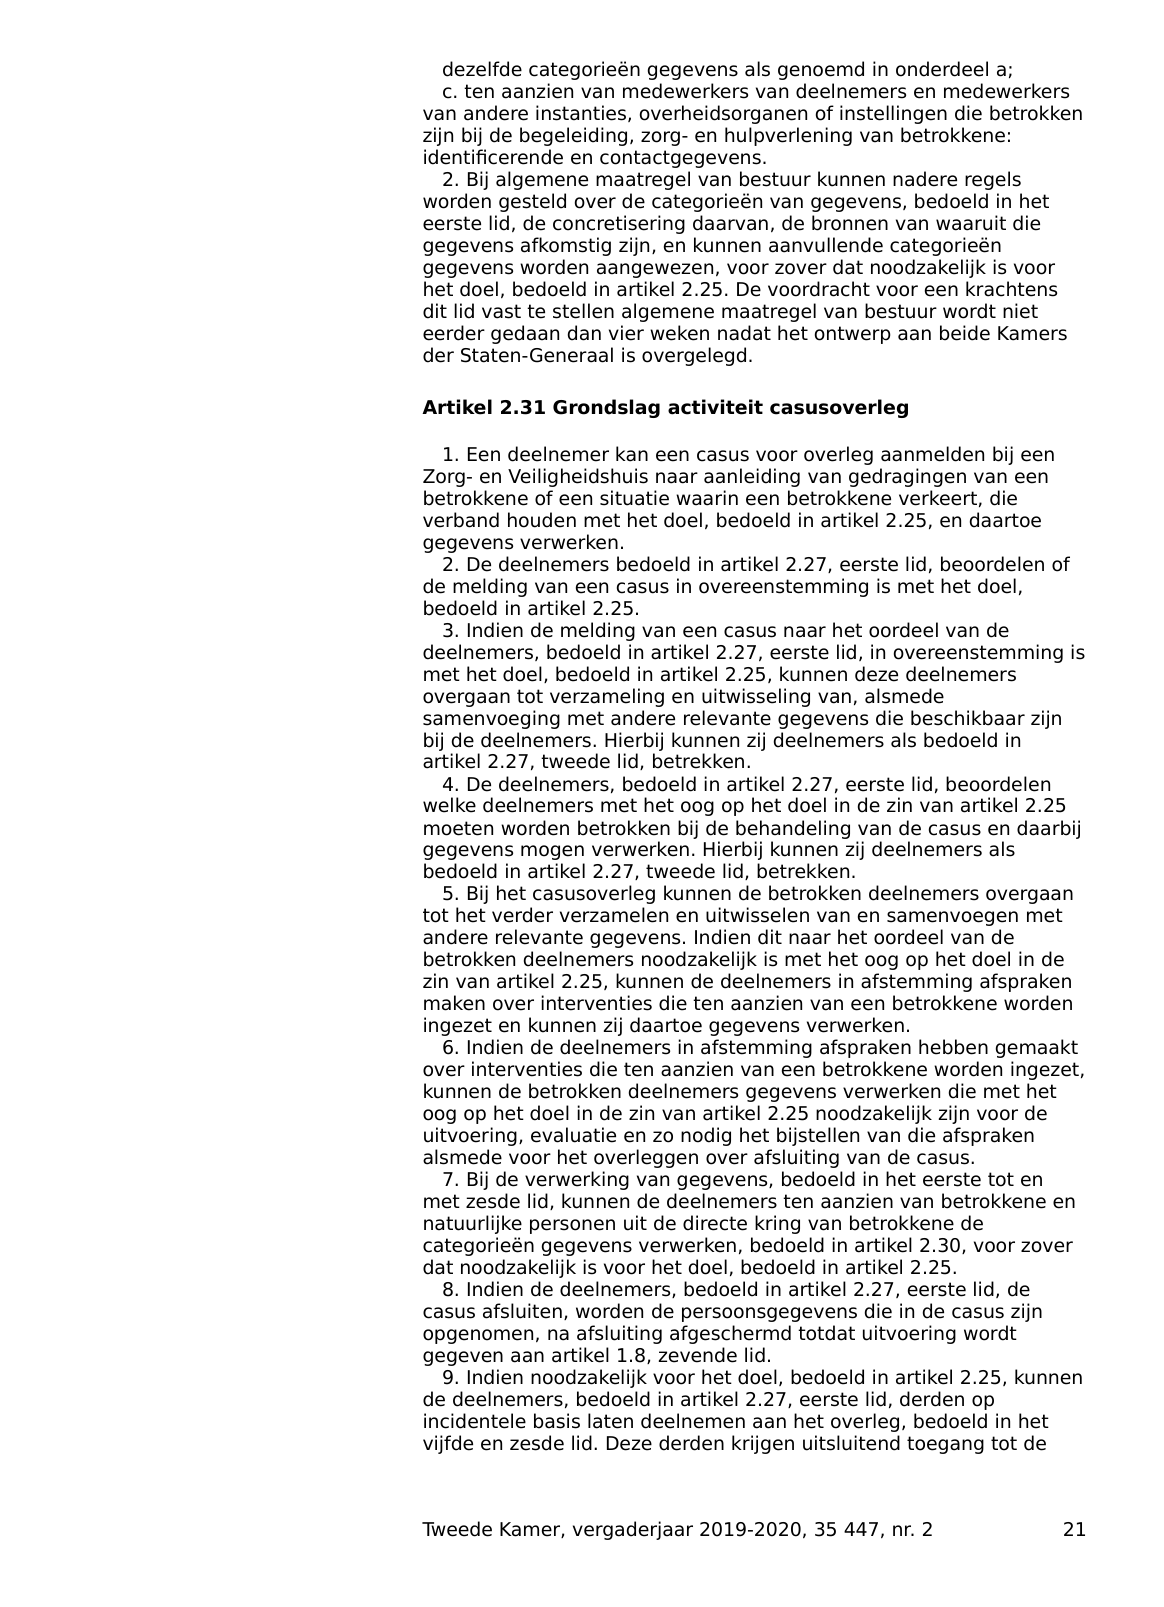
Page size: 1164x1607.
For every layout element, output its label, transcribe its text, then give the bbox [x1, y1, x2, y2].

text dezelfde categorieën gegevens als genoemd in onderdeel a; [422, 59, 1087, 81]
text 4. De deelnemers, bedoeld in artikel 2.27, eerste lid, beoordelen welke deelnemers met het oog op het doel in de zin van artikel 2.25 moeten worden betrokken bij de behandeling van de casus en daarbij gegevens mogen verwerken. Hierbij kunnen zij deelnemers als bedoeld in artikel 2.27, tweede lid, betrekken. [422, 773, 1087, 883]
text c. ten aanzien van medewerkers van deelnemers en medewerkers van andere instanties, overheidsorganen of instellingen die betrokken zijn bij de begeleiding, zorg- en hulpverlening van betrokkene: identificerende en contactgegevens. [422, 81, 1087, 169]
subtitle Artikel 2.31 Grondslag activiteit casusoverleg [422, 397, 1087, 419]
text 7. Bij de verwerking van gegevens, bedoeld in het eerste tot en met zesde lid, kunnen de deelnemers ten aanzien van betrokkene en natuurlijke personen uit de directe kring van betrokkene de categorieën gegevens verwerken, bedoeld in artikel 2.30, voor zover dat noodzakelijk is voor het doel, bedoeld in artikel 2.25. [422, 1169, 1087, 1279]
text 2. De deelnemers bedoeld in artikel 2.27, eerste lid, beoordelen of de melding van een casus in overeenstemming is met het doel, bedoeld in artikel 2.25. [422, 554, 1087, 619]
text 8. Indien de deelnemers, bedoeld in artikel 2.27, eerste lid, de casus afsluiten, worden de persoonsgegevens die in de casus zijn opgenomen, na afsluiting afgeschermd totdat uitvoering wordt gegeven aan artikel 1.8, zevende lid. [422, 1279, 1087, 1367]
text 2. Bij algemene maatregel van bestuur kunnen nadere regels worden gesteld over de categorieën van gegevens, bedoeld in het eerste lid, de concretisering daarvan, de bronnen van waaruit die gegevens afkomstig zijn, en kunnen aanvullende categorieën gegevens worden aangewezen, voor zover dat noodzakelijk is voor het doel, bedoeld in artikel 2.25. De voordracht voor een krachtens dit lid vast te stellen algemene maatregel van bestuur wordt niet eerder gedaan dan vier weken nadat het ontwerp aan beide Kamers der Staten-Generaal is overgelegd. [422, 169, 1087, 367]
text 9. Indien noodzakelijk voor het doel, bedoeld in artikel 2.25, kunnen de deelnemers, bedoeld in artikel 2.27, eerste lid, derden op incidentele basis laten deelnemen aan het overleg, bedoeld in het vijfde en zesde lid. Deze derden krijgen uitsluitend toegang tot de [422, 1367, 1087, 1455]
text 6. Indien de deelnemers in afstemming afspraken hebben gemaakt over interventies die ten aanzien van een betrokkene worden ingezet, kunnen de betrokken deelnemers gegevens verwerken die met het oog op het doel in de zin van artikel 2.25 noodzakelijk zijn voor de uitvoering, evaluatie en zo nodig het bijstellen van die afspraken alsmede voor het overleggen over afsluiting van de casus. [422, 1037, 1087, 1169]
text 5. Bij het casusoverleg kunnen de betrokken deelnemers overgaan tot het verder verzamelen en uitwisselen van en samenvoegen met andere relevante gegevens. Indien dit naar het oordeel van de betrokken deelnemers noodzakelijk is met het oog op het doel in de zin van artikel 2.25, kunnen de deelnemers in afstemming afspraken maken over interventies die ten aanzien van een betrokkene worden ingezet en kunnen zij daartoe gegevens verwerken. [422, 883, 1087, 1037]
text 1. Een deelnemer kan een casus voor overleg aanmelden bij een Zorg- en Veiligheidshuis naar aanleiding van gedragingen van een betrokkene of een situatie waarin een betrokkene verkeert, die verband houden met het doel, bedoeld in artikel 2.25, en daartoe gegevens verwerken. [422, 444, 1087, 554]
text 3. Indien de melding van een casus naar het oordeel van de deelnemers, bedoeld in artikel 2.27, eerste lid, in overeenstemming is met het doel, bedoeld in artikel 2.25, kunnen deze deelnemers overgaan tot verzameling en uitwisseling van, alsmede samenvoeging met andere relevante gegevens die beschikbaar zijn bij de deelnemers. Hierbij kunnen zij deelnemers als bedoeld in artikel 2.27, tweede lid, betrekken. [422, 619, 1087, 773]
